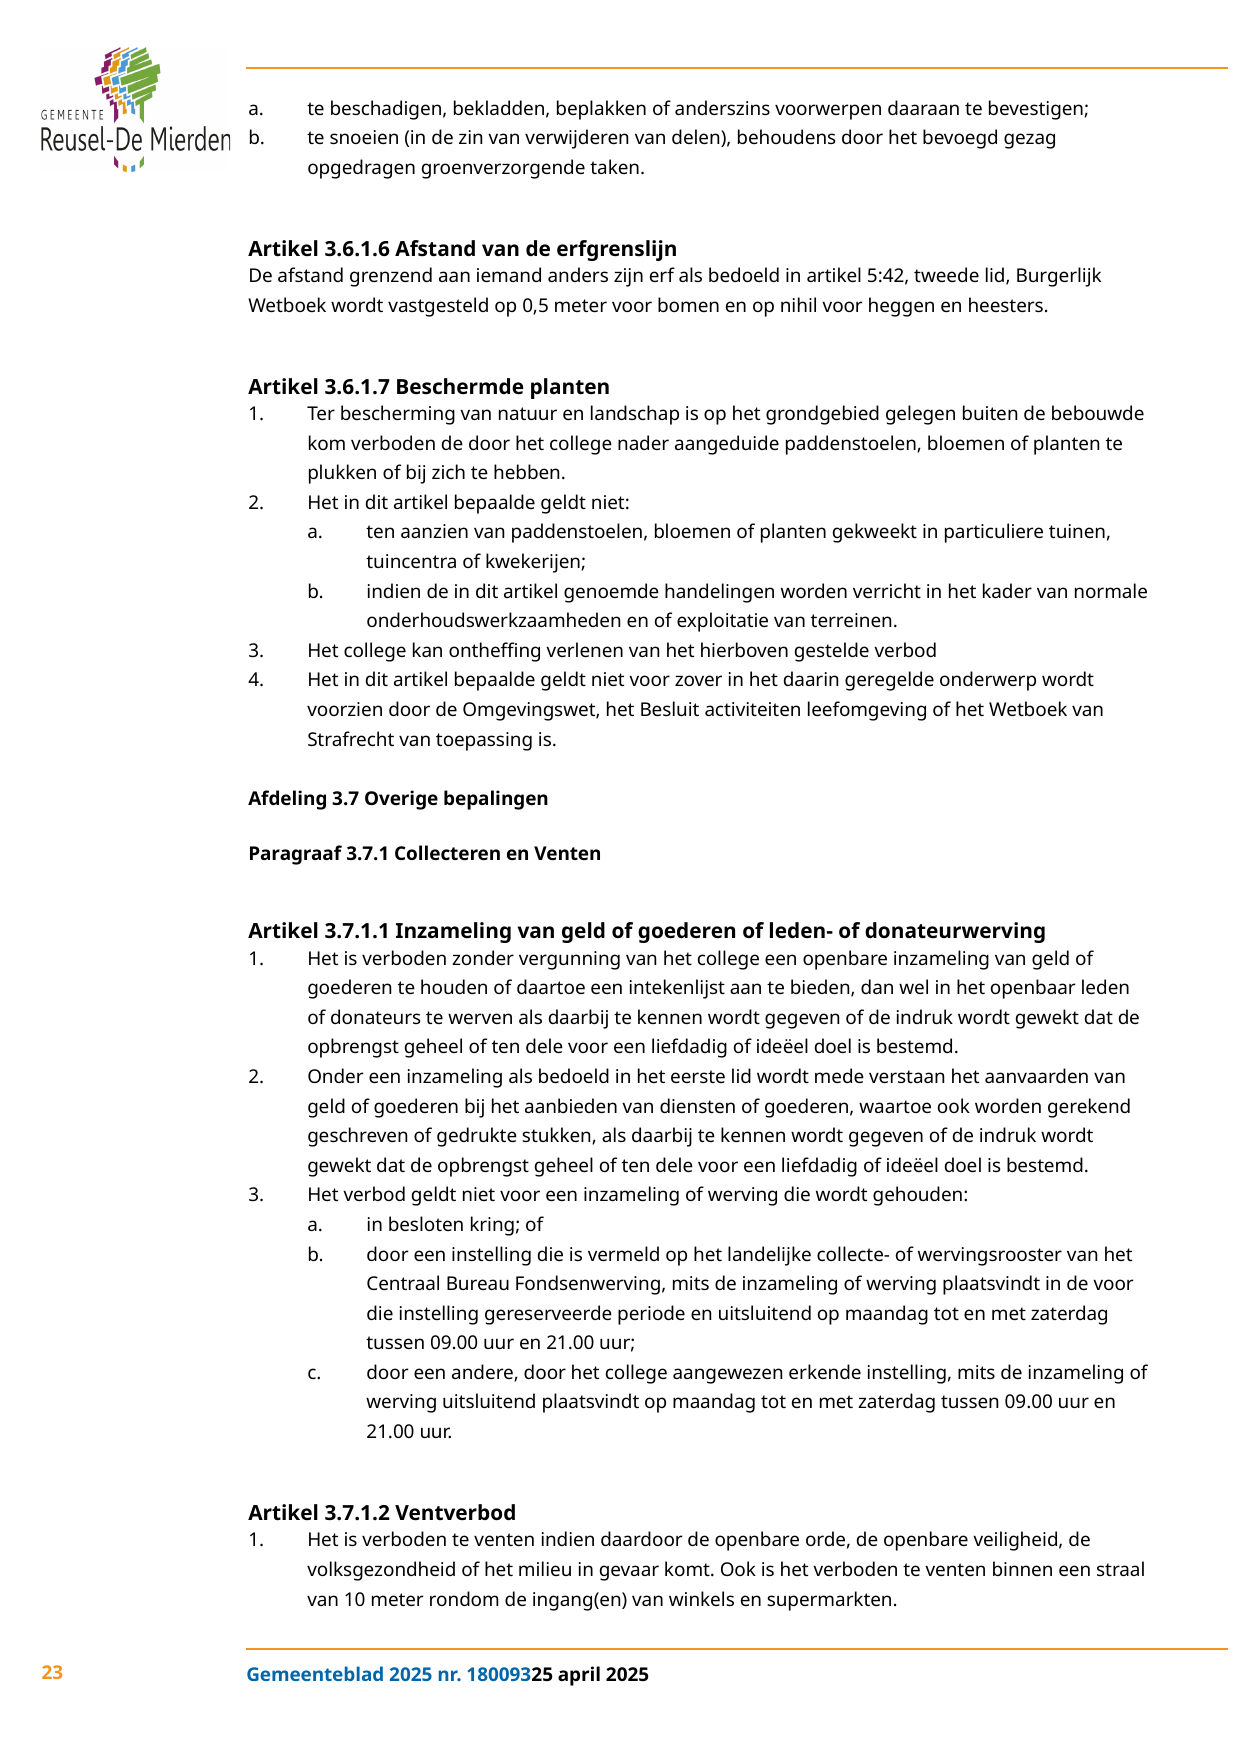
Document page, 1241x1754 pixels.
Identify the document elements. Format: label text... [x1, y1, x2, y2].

text De afstand grenzend aan iemand anders zijn erf als bedoeld in artikel 5:42, tweede lid, Burgerlijk Wetboek wordt vastgesteld op 0,5 meter voor bomen en op nihil voor heggen en heesters. [248, 262, 1152, 318]
list Onder een inzameling als bedoeld in het eerste lid wordt mede verstaan het aanvaarden van geld of goederen bij het aanbieden van diensten of goederen, waartoe ook worden gerekend geschreven of gedrukte stukken, als daarbij te kennen wordt gegeven of de indruk wordt gewekt dat de opbrengst geheel of ten dele voor een liefdadig of ideëel doel is bestemd. [248, 1063, 1152, 1178]
list te snoeien (in de zin van verwijderen van delen), behoudens door het bevoegd gezag opgedragen groenverzorgende taken. [248, 124, 1152, 180]
text Paragraaf 3.7.1 Collecteren en Venten [248, 840, 1152, 866]
list Het is verboden zonder vergunning van het college een openbare inzameling van geld of goederen te houden of daartoe een intekenlijst aan te bieden, dan wel in het openbaar leden of donateurs te werven als daarbij te kennen wordt gegeven of de indruk wordt gewekt dat de opbrengst geheel of ten dele voor een liefdadig of ideëel doel is bestemd. [248, 945, 1152, 1059]
list door een andere, door het college aangewezen erkende instelling, mits de inzameling of werving uitsluitend plaatsvindt op maandag tot en met zaterdag tussen 09.00 uur en 21.00 uur. [307, 1359, 1152, 1444]
list Het college kan ontheffing verlenen van het hierboven gestelde verbod [248, 637, 1152, 663]
text Artikel 3.6.1.7 Beschermde planten [248, 372, 1152, 400]
list te beschadigen, bekladden, beplakken of anderszins voorwerpen daaraan te bevestigen; [248, 95, 1152, 121]
list indien de in dit artikel genoemde handelingen worden verricht in het kader van normale onderhoudswerkzaamheden en of exploitatie van terreinen. [307, 578, 1152, 633]
text Artikel 3.7.1.1 Inzameling van geld of goederen of leden- of donateurwerving [248, 916, 1152, 945]
list Het in dit artikel bepaalde geldt niet voor zover in het daarin geregelde onderwerp wordt voorzien door de Omgevingswet, het Besluit activiteiten leefomgeving of het Wetboek van Strafrecht van toepassing is. [248, 667, 1152, 752]
list Het is verboden te venten indien daardoor de openbare orde, de openbare veiligheid, de volksgezondheid of het milieu in gevaar komt. Ook is het verboden te venten binnen een straal van 10 meter rondom de ingang(en) van winkels en supermarkten. [248, 1527, 1152, 1612]
list Het verbod geldt niet voor een inzameling of werving die wordt gehouden: [248, 1182, 1152, 1207]
picture [41, 47, 231, 172]
text Artikel 3.6.1.6 Afstand van de erfgrenslijn [248, 234, 1152, 262]
list ten aanzien van paddenstoelen, bloemen of planten gekweekt in particuliere tuinen, tuincentra of kwekerijen; [307, 519, 1152, 574]
list Het in dit artikel bepaalde geldt niet: [248, 489, 1152, 515]
list Ter bescherming van natuur en landschap is op het grondgebied gelegen buiten de bebouwde kom verboden de door het college nader aangeduide paddenstoelen, bloemen of planten te plukken of bij zich te hebben. [248, 400, 1152, 485]
text Afdeling 3.7 Overige bepalingen [248, 785, 1152, 811]
list in besloten kring; of [307, 1211, 1152, 1237]
text Artikel 3.7.1.2 Ventverbod [248, 1498, 1152, 1527]
list door een instelling die is vermeld op het landelijke collecte- of wervingsrooster van het Centraal Bureau Fondsenwerving, mits de inzameling of werving plaatsvindt in de voor die instelling gereserveerde periode en uitsluitend op maandag tot en met zaterdag tussen 09.00 uur en 21.00 uur; [307, 1241, 1152, 1355]
